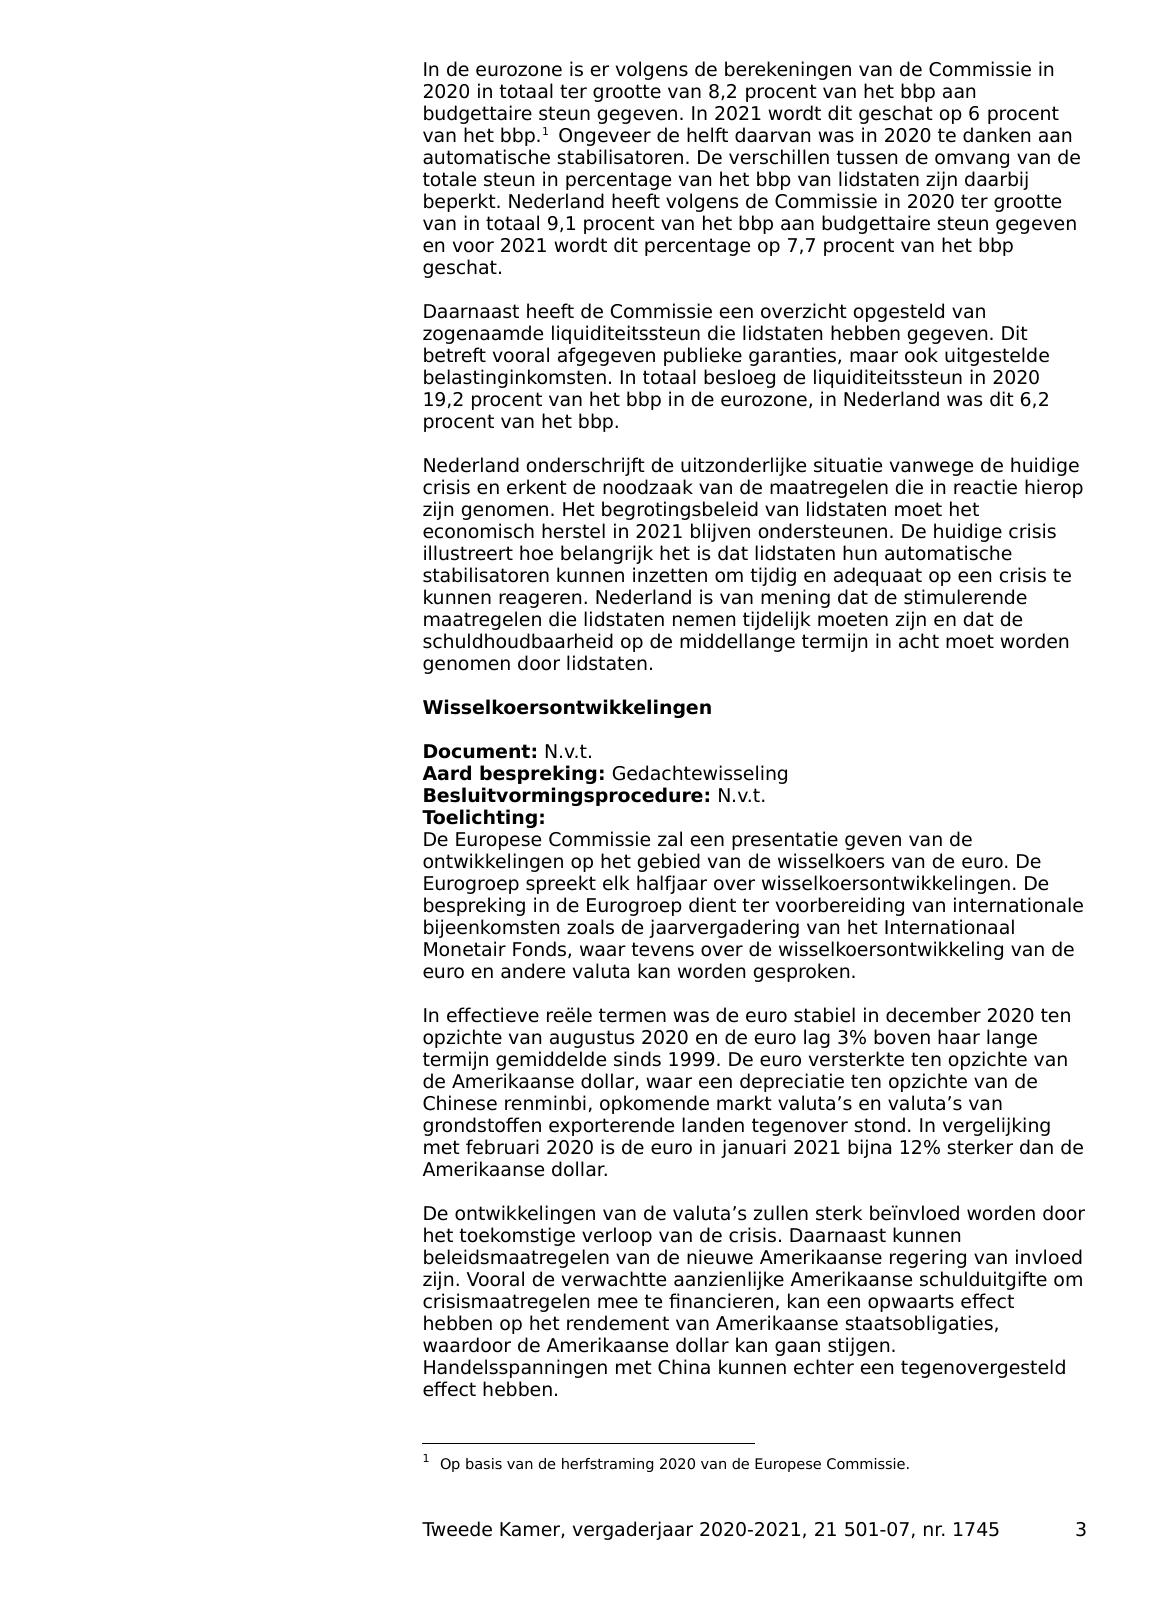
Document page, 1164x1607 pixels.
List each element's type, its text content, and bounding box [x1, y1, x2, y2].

text In de eurozone is er volgens de berekeningen van de Commissie in 2020 in totaal ter grootte van 8,2 procent van het bbp aan budgettaire steun gegeven. In 2021 wordt dit geschat op 6 procent van het bbp. Ongeveer de helft daarvan was in 2020 te danken aan automatische stabilisatoren. De verschillen tussen de omvang van de totale steun in percentage van het bbp van lidstaten zijn daarbij beperkt. Nederland heeft volgens de Commissie in 2020 ter grootte van in totaal 9,1 procent van het bbp aan budgettaire steun gegeven en voor 2021 wordt dit percentage op 7,7 procent van het bbp geschat. [422, 59, 1087, 279]
text Toelichting: [422, 807, 1087, 829]
text Nederland onderschrijft de uitzonderlijke situatie vanwege de huidige crisis en erkent de noodzaak van de maatregelen die in reactie hierop zijn genomen. Het begrotingsbeleid van lidstaten moet het economisch herstel in 2021 blijven ondersteunen. De huidige crisis illustreert hoe belangrijk het is dat lidstaten hun automatische stabilisatoren kunnen inzetten om tijdig en adequaat op een crisis te kunnen reageren. Nederland is van mening dat de stimulerende maatregelen die lidstaten nemen tijdelijk moeten zijn en dat de schuldhoudbaarheid op de middellange termijn in acht moet worden genomen door lidstaten. [422, 455, 1087, 675]
text Besluitvormingsprocedure: N.v.t. [422, 785, 1087, 807]
text De Europese Commissie zal een presentatie geven van de ontwikkelingen op het gebied van de wisselkoers van de euro. De Eurogroep spreekt elk halfjaar over wisselkoersontwikkelingen. De bespreking in de Eurogroep dient ter voorbereiding van internationale bijeenkomsten zoals de jaarvergadering van het Internationaal Monetair Fonds, waar tevens over de wisselkoersontwikkeling van de euro en andere valuta kan worden gesproken. [422, 829, 1087, 983]
subtitle Wisselkoersontwikkelingen [422, 697, 1087, 719]
text Document: N.v.t. [422, 741, 1087, 763]
text Aard bespreking: Gedachtewisseling [422, 763, 1087, 785]
text In effectieve reële termen was de euro stabiel in december 2020 ten opzichte van augustus 2020 en de euro lag 3% boven haar lange termijn gemiddelde sinds 1999. De euro versterkte ten opzichte van de Amerikaanse dollar, waar een depreciatie ten opzichte van de Chinese renminbi, opkomende markt valuta’s en valuta’s van grondstoffen exporterende landen tegenover stond. In vergelijking met februari 2020 is de euro in januari 2021 bijna 12% sterker dan de Amerikaanse dollar. [422, 1005, 1087, 1181]
text Daarnaast heeft de Commissie een overzicht opgesteld van zogenaamde liquiditeitssteun die lidstaten hebben gegeven. Dit betreft vooral afgegeven publieke garanties, maar ook uitgestelde belastinginkomsten. In totaal besloeg de liquiditeitssteun in 2020 19,2 procent van het bbp in de eurozone, in Nederland was dit 6,2 procent van het bbp. [422, 301, 1087, 433]
text Op basis van de herfstraming 2020 van de Europese Commissie. [422, 1452, 1087, 1474]
text De ontwikkelingen van de valuta’s zullen sterk beïnvloed worden door het toekomstige verloop van de crisis. Daarnaast kunnen beleidsmaatregelen van de nieuwe Amerikaanse regering van invloed zijn. Vooral de verwachtte aanzienlijke Amerikaanse schulduitgifte om crisismaatregelen mee te financieren, kan een opwaarts effect hebben op het rendement van Amerikaanse staatsobligaties, waardoor de Amerikaanse dollar kan gaan stijgen. Handelsspanningen met China kunnen echter een tegenovergesteld effect hebben. [422, 1203, 1087, 1401]
